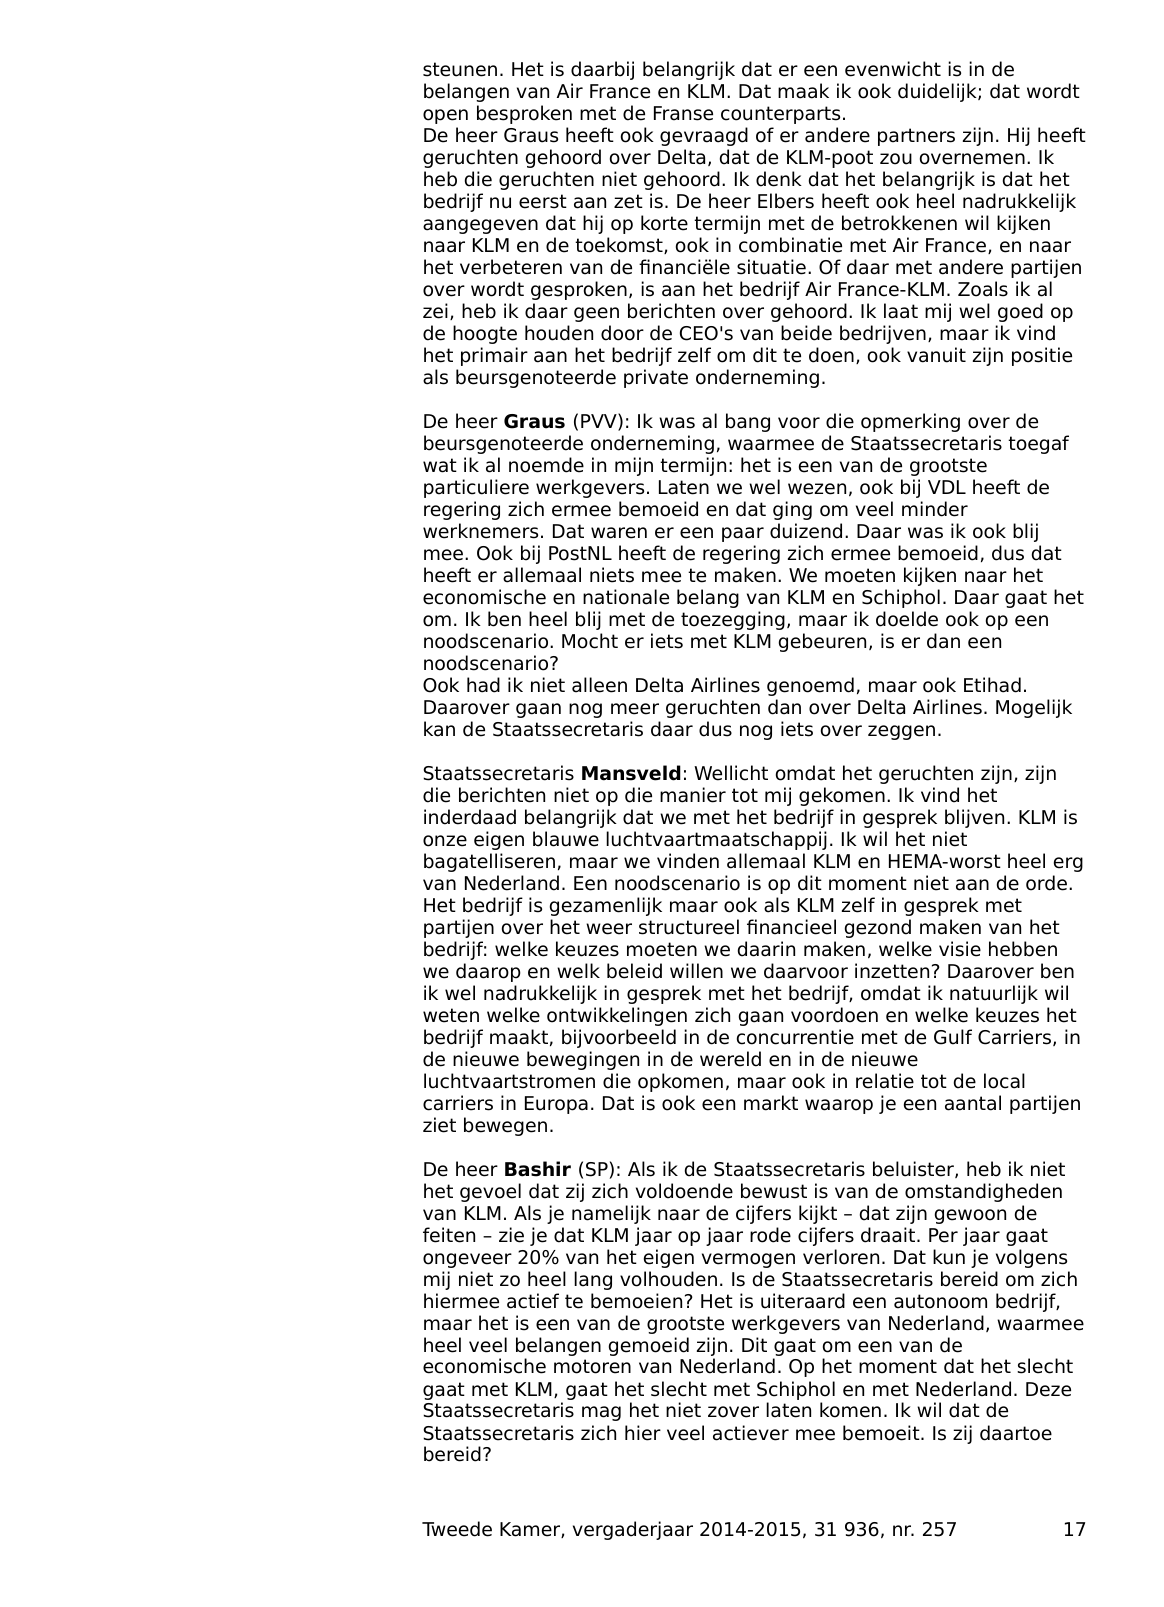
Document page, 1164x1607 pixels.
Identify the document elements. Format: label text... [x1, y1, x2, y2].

text De heer Bashir (SP): Als ik de Staatssecretaris beluister, heb ik niet het gevoel dat zij zich voldoende bewust is van de omstandigheden van KLM. Als je namelijk naar de cijfers kijkt – dat zijn gewoon de feiten – zie je dat KLM jaar op jaar rode cijfers draait. Per jaar gaat ongeveer 20% van het eigen vermogen verloren. Dat kun je volgens mij niet zo heel lang volhouden. Is de Staatssecretaris bereid om zich hiermee actief te bemoeien? Het is uiteraard een autonoom bedrijf, maar het is een van de grootste werkgevers van Nederland, waarmee heel veel belangen gemoeid zijn. Dit gaat om een van de economische motoren van Nederland. Op het moment dat het slecht gaat met KLM, gaat het slecht met Schiphol en met Nederland. Deze Staatssecretaris mag het niet zover laten komen. Ik wil dat de Staatssecretaris zich hier veel actiever mee bemoeit. Is zij daartoe bereid? [422, 1159, 1087, 1466]
text steunen. Het is daarbij belangrijk dat er een evenwicht is in de belangen van Air France en KLM. Dat maak ik ook duidelijk; dat wordt open besproken met de Franse counterparts. [422, 59, 1087, 125]
text De heer Graus (PVV): Ik was al bang voor die opmerking over de beursgenoteerde onderneming, waarmee de Staatssecretaris toegaf wat ik al noemde in mijn termijn: het is een van de grootste particuliere werkgevers. Laten we wel wezen, ook bij VDL heeft de regering zich ermee bemoeid en dat ging om veel minder werknemers. Dat waren er een paar duizend. Daar was ik ook blij mee. Ook bij PostNL heeft de regering zich ermee bemoeid, dus dat heeft er allemaal niets mee te maken. We moeten kijken naar het economische en nationale belang van KLM en Schiphol. Daar gaat het om. Ik ben heel blij met de toezegging, maar ik doelde ook op een noodscenario. Mocht er iets met KLM gebeuren, is er dan een noodscenario? [422, 411, 1087, 675]
text Staatssecretaris Mansveld: Wellicht omdat het geruchten zijn, zijn die berichten niet op die manier tot mij gekomen. Ik vind het inderdaad belangrijk dat we met het bedrijf in gesprek blijven. KLM is onze eigen blauwe luchtvaartmaatschappij. Ik wil het niet bagatelliseren, maar we vinden allemaal KLM en HEMA-worst heel erg van Nederland. Een noodscenario is op dit moment niet aan de orde. Het bedrijf is gezamenlijk maar ook als KLM zelf in gesprek met partijen over het weer structureel financieel gezond maken van het bedrijf: welke keuzes moeten we daarin maken, welke visie hebben we daarop en welk beleid willen we daarvoor inzetten? Daarover ben ik wel nadrukkelijk in gesprek met het bedrijf, omdat ik natuurlijk wil weten welke ontwikkelingen zich gaan voordoen en welke keuzes het bedrijf maakt, bijvoorbeeld in de concurrentie met de Gulf Carriers, in de nieuwe bewegingen in de wereld en in de nieuwe luchtvaartstromen die opkomen, maar ook in relatie tot de local carriers in Europa. Dat is ook een markt waarop je een aantal partijen ziet bewegen. [422, 763, 1087, 1136]
text Ook had ik niet alleen Delta Airlines genoemd, maar ook Etihad. Daarover gaan nog meer geruchten dan over Delta Airlines. Mogelijk kan de Staatssecretaris daar dus nog iets over zeggen. [422, 675, 1087, 741]
text De heer Graus heeft ook gevraagd of er andere partners zijn. Hij heeft geruchten gehoord over Delta, dat de KLM-poot zou overnemen. Ik heb die geruchten niet gehoord. Ik denk dat het belangrijk is dat het bedrijf nu eerst aan zet is. De heer Elbers heeft ook heel nadrukkelijk aangegeven dat hij op korte termijn met de betrokkenen wil kijken naar KLM en de toekomst, ook in combinatie met Air France, en naar het verbeteren van de financiële situatie. Of daar met andere partijen over wordt gesproken, is aan het bedrijf Air France-KLM. Zoals ik al zei, heb ik daar geen berichten over gehoord. Ik laat mij wel goed op de hoogte houden door de CEO's van beide bedrijven, maar ik vind het primair aan het bedrijf zelf om dit te doen, ook vanuit zijn positie als beursgenoteerde private onderneming. [422, 125, 1087, 389]
